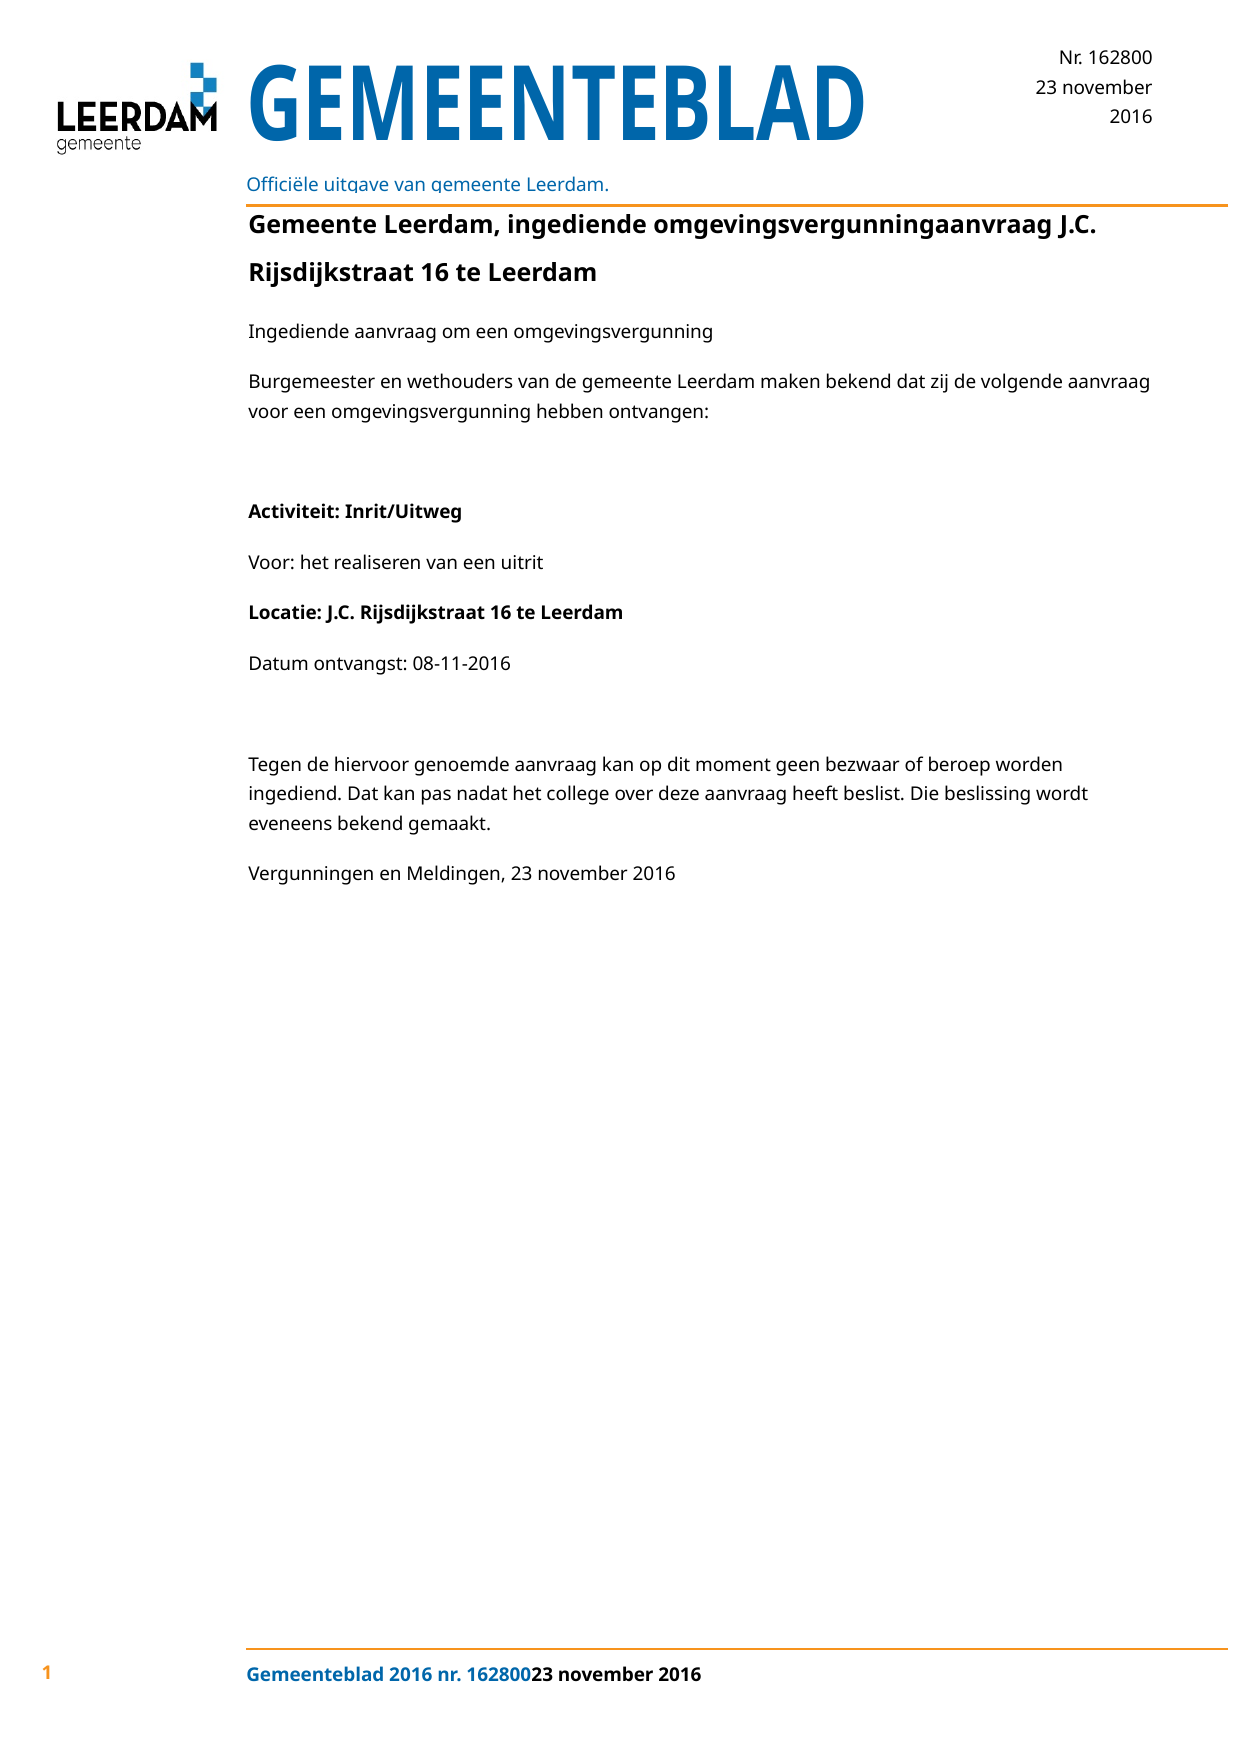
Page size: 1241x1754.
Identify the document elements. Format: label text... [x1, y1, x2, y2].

text Activiteit: Inrit/Uitweg [248, 499, 1152, 524]
text Datum ontvangst: 08-11-2016 [248, 650, 1152, 676]
text Ingediende aanvraag om een omgevingsvergunning [248, 318, 1152, 344]
text Gemeente Leerdam, ingediende omgevingsvergunningaanvraag J.C. Rijsdijkstraat 16 te Leerdam [248, 207, 1152, 288]
text Tegen de hiervoor genoemde aanvraag kan op dit moment geen bezwaar of beroep worden ingediend. Dat kan pas nadat het college over deze aanvraag heeft beslist. Die beslissing wordt eveneens bekend gemaakt. [248, 751, 1152, 836]
text Burgemeester en wethouders van de gemeente Leerdam maken bekend dat zij de volgende aanvraag voor een omgevingsvergunning hebben ontvangen: [248, 368, 1152, 424]
picture [41, 47, 231, 172]
text Voor: het realiseren van een uitrit [248, 549, 1152, 575]
text Vergunningen en Meldingen, 23 november 2016 [248, 860, 1152, 886]
text Locatie: J.C. Rijsdijkstraat 16 te Leerdam [248, 599, 1152, 625]
